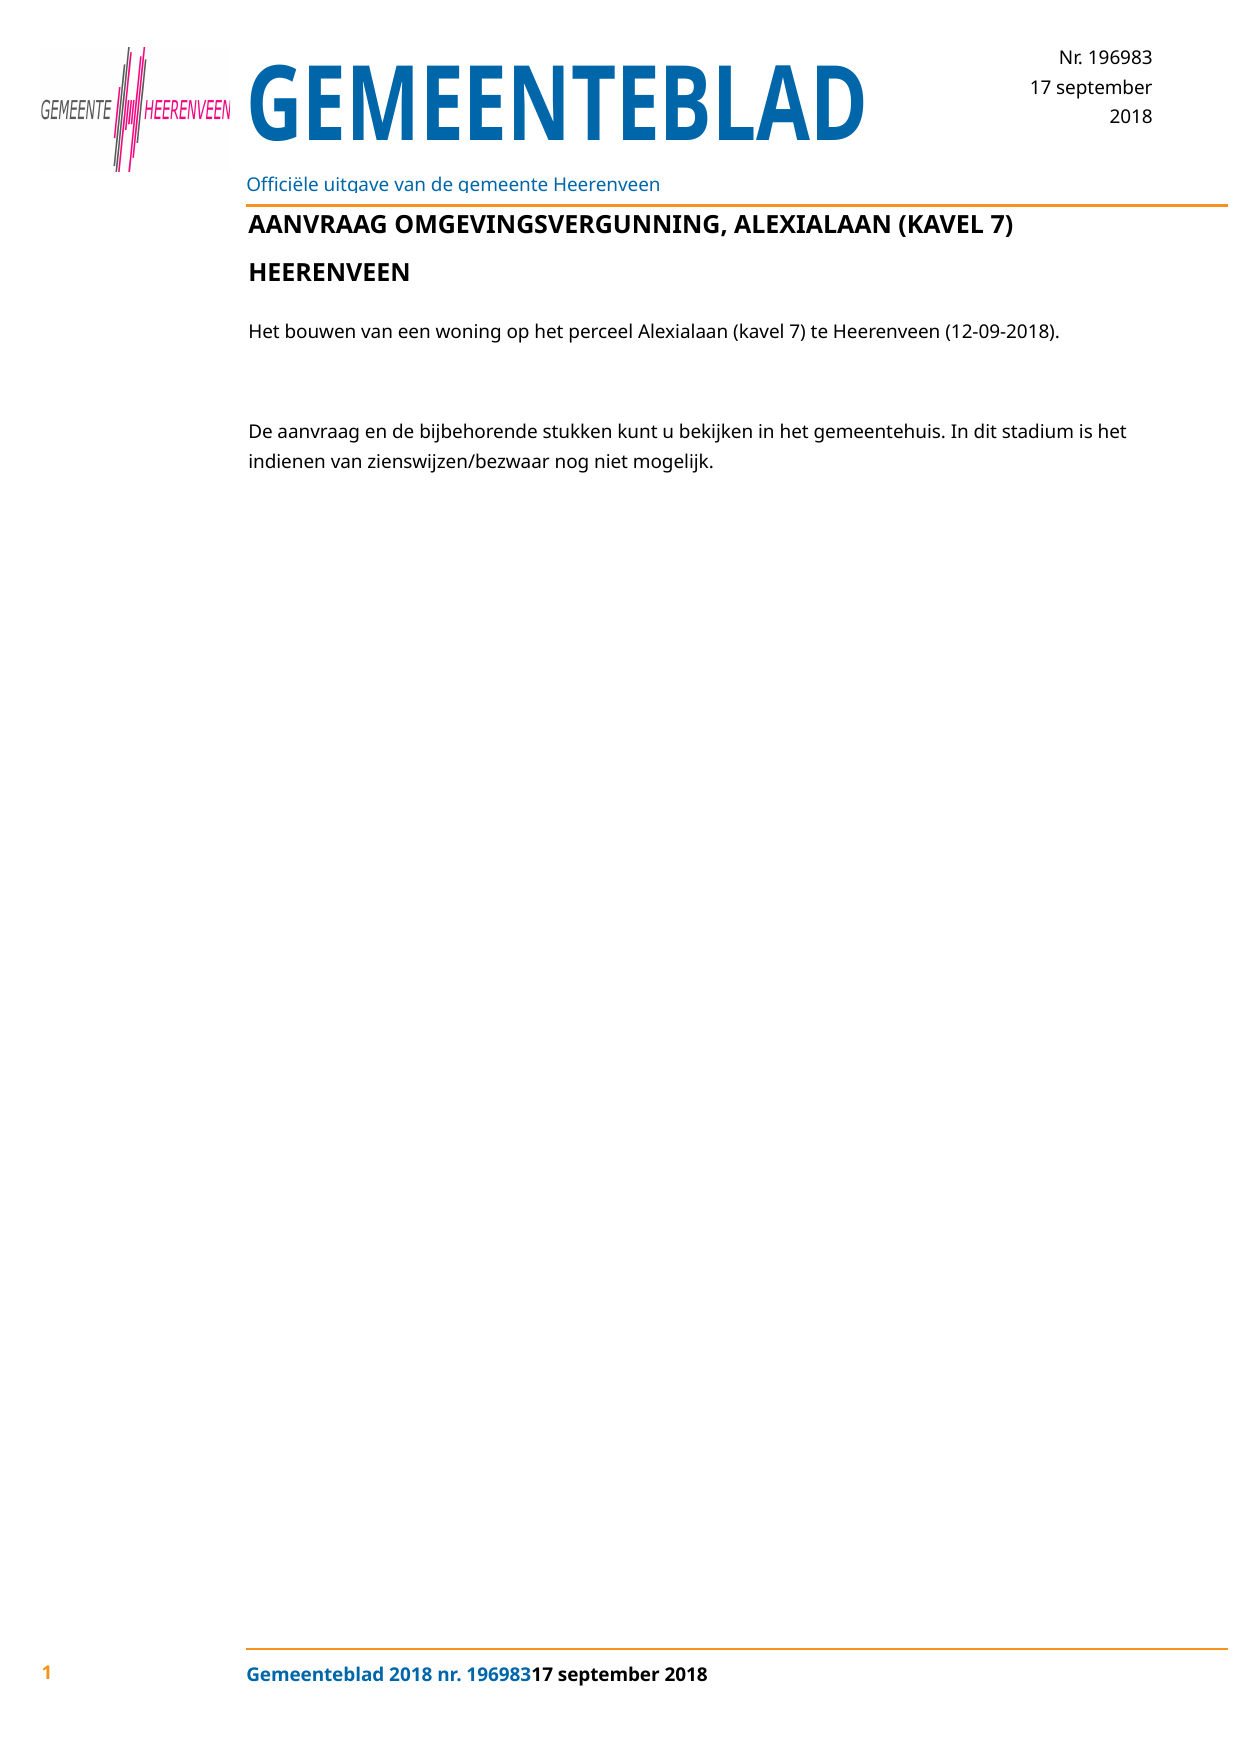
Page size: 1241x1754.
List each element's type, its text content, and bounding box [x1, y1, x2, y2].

text AANVRAAG OMGEVINGSVERGUNNING, ALEXIALAAN (KAVEL 7) HEERENVEEN [248, 207, 1152, 288]
picture [41, 47, 231, 172]
text De aanvraag en de bijbehorende stukken kunt u bekijken in het gemeentehuis. In dit stadium is het indienen van zienswijzen/bezwaar nog niet mogelijk. [248, 419, 1152, 474]
text Het bouwen van een woning op het perceel Alexialaan (kavel 7) te Heerenveen (12-09-2018). [248, 318, 1152, 344]
